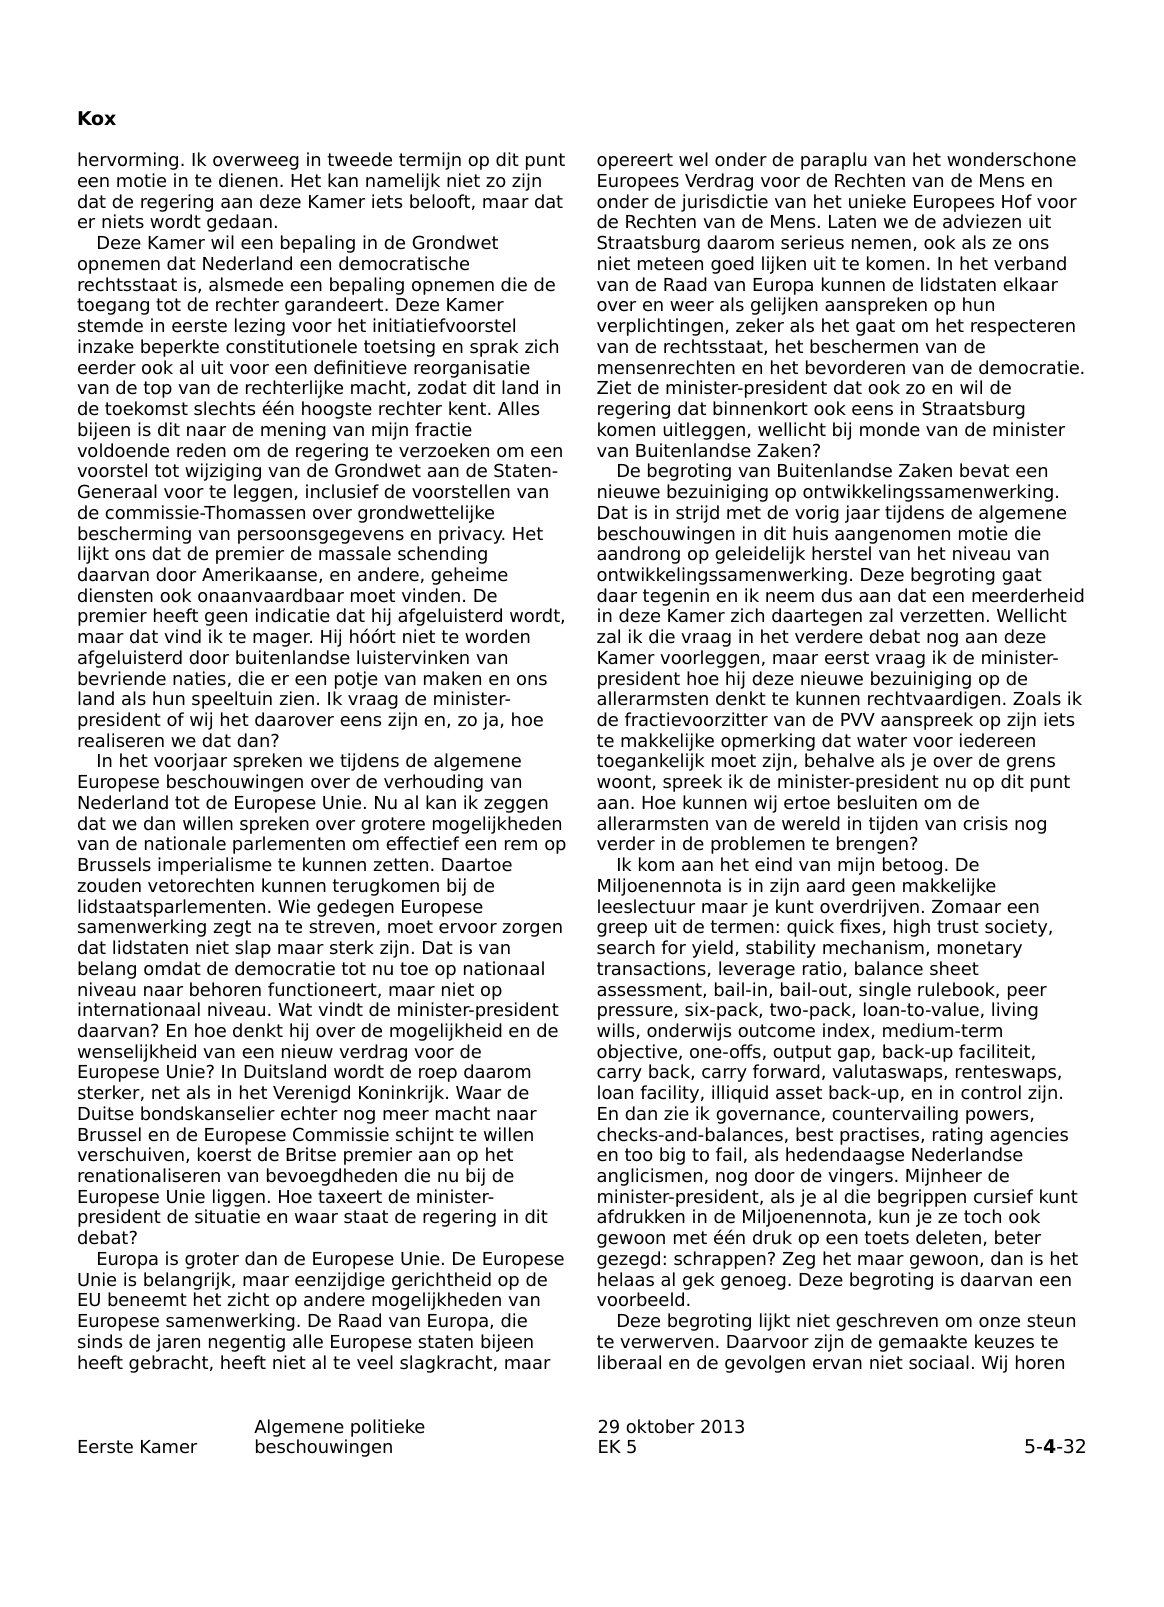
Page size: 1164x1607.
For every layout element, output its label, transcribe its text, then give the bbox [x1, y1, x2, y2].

text hervorming. Ik overweeg in tweede termijn op dit punt een motie in te dienen. Het kan namelijk niet zo zijn dat de regering aan deze Kamer iets belooft, maar dat er niets wordt gedaan. [77, 150, 567, 233]
text In het voorjaar spreken we tijdens de algemene Europese beschouwingen over de verhouding van Nederland tot de Europese Unie. Nu al kan ik zeggen dat we dan willen spreken over grotere mogelijkheden van de nationale parlementen om effectief een rem op Brussels imperialisme te kunnen zetten. Daartoe zouden vetorechten kunnen terugkomen bij de lidstaatsparlementen. Wie gedegen Europese samenwerking zegt na te streven, moet ervoor zorgen dat lidstaten niet slap maar sterk zijn. Dat is van belang omdat de democratie tot nu toe op nationaal niveau naar behoren functioneert, maar niet op internationaal niveau. Wat vindt de minister-president daarvan? En hoe denkt hij over de mogelijkheid en de wenselijkheid van een nieuw verdrag voor de Europese Unie? In Duitsland wordt de roep daarom sterker, net als in het Verenigd Koninkrijk. Waar de Duitse bondskanselier echter nog meer macht naar Brussel en de Europese Commissie schijnt te willen verschuiven, koerst de Britse premier aan op het renationaliseren van bevoegdheden die nu bij de Europese Unie liggen. Hoe taxeert de minister-president de situatie en waar staat de regering in dit debat? [77, 751, 567, 1249]
text Deze Kamer wil een bepaling in de Grondwet opnemen dat Nederland een democratische rechtsstaat is, alsmede een bepaling opnemen die de toegang tot de rechter garandeert. Deze Kamer stemde in eerste lezing voor het initiatiefvoorstel inzake beperkte constitutionele toetsing en sprak zich eerder ook al uit voor een definitieve reorganisatie van de top van de rechterlijke macht, zodat dit land in de toekomst slechts één hoogste rechter kent. Alles bijeen is dit naar de mening van mijn fractie voldoende reden om de regering te verzoeken om een voorstel tot wijziging van de Grondwet aan de Staten-Generaal voor te leggen, inclusief de voorstellen van de commissie-Thomassen over grondwettelijke bescherming van persoonsgegevens en privacy. Het lijkt ons dat de premier de massale schending daarvan door Amerikaanse, en andere, geheime diensten ook onaanvaardbaar moet vinden. De premier heeft geen indicatie dat hij afgeluisterd wordt, maar dat vind ik te mager. Hij hóórt niet te worden afgeluisterd door buitenlandse luistervinken van bevriende naties, die er een potje van maken en ons land als hun speeltuin zien. Ik vraag de minister-president of wij het daarover eens zijn en, zo ja, hoe realiseren we dat dan? [77, 233, 567, 751]
text Ik kom aan het eind van mijn betoog. De Miljoenennota is in zijn aard geen makkelijke leeslectuur maar je kunt overdrijven. Zomaar een greep uit de termen: quick fixes, high trust society, search for yield, stability mechanism, monetary transactions, leverage ratio, balance sheet assessment, bail-in, bail-out, single rulebook, peer pressure, six-pack, two-pack, loan-to-value, living wills, onderwijs outcome index, medium-term objective, one-offs, output gap, back-up faciliteit, carry back, carry forward, valutaswaps, renteswaps, loan facility, illiquid asset back-up, en in control zijn. En dan zie ik governance, countervailing powers, checks-and-balances, best practises, rating agencies en too big to fail, als hedendaagse Nederlandse anglicismen, nog door de vingers. Mijnheer de minister-president, als je al die begrippen cursief kunt afdrukken in de Miljoenennota, kun je ze toch ook gewoon met één druk op een toets deleten, beter gezegd: schrappen? Zeg het maar gewoon, dan is het helaas al gek genoeg. Deze begroting is daarvan een voorbeeld. [596, 855, 1087, 1311]
text Europa is groter dan de Europese Unie. De Europese Unie is belangrijk, maar eenzijdige gerichtheid op de EU beneemt het zicht op andere mogelijkheden van Europese samenwerking. De Raad van Europa, die sinds de jaren negentig alle Europese staten bijeen heeft gebracht, heeft niet al te veel slagkracht, maar [77, 1249, 567, 1373]
text opereert wel onder de paraplu van het wonderschone Europees Verdrag voor de Rechten van de Mens en onder de jurisdictie van het unieke Europees Hof voor de Rechten van de Mens. Laten we de adviezen uit Straatsburg daarom serieus nemen, ook als ze ons niet meteen goed lijken uit te komen. In het verband van de Raad van Europa kunnen de lidstaten elkaar over en weer als gelijken aanspreken op hun verplichtingen, zeker als het gaat om het respecteren van de rechtsstaat, het beschermen van de mensenrechten en het bevorderen van de democratie. Ziet de minister-president dat ook zo en wil de regering dat binnenkort ook eens in Straatsburg komen uitleggen, wellicht bij monde van de minister van Buitenlandse Zaken? [596, 150, 1087, 461]
text De begroting van Buitenlandse Zaken bevat een nieuwe bezuiniging op ontwikkelingssamenwerking. Dat is in strijd met de vorig jaar tijdens de algemene beschouwingen in dit huis aangenomen motie die aandrong op geleidelijk herstel van het niveau van ontwikkelingssamenwerking. Deze begroting gaat daar tegenin en ik neem dus aan dat een meerderheid in deze Kamer zich daartegen zal verzetten. Wellicht zal ik die vraag in het verdere debat nog aan deze Kamer voorleggen, maar eerst vraag ik de minister-president hoe hij deze nieuwe bezuiniging op de allerarmsten denkt te kunnen rechtvaardigen. Zoals ik de fractievoorzitter van de PVV aanspreek op zijn iets te makkelijke opmerking dat water voor iedereen toegankelijk moet zijn, behalve als je over de grens woont, spreek ik de minister-president nu op dit punt aan. Hoe kunnen wij ertoe besluiten om de allerarmsten van de wereld in tijden van crisis nog verder in de problemen te brengen? [596, 461, 1087, 855]
text Deze begroting lijkt niet geschreven om onze steun te verwerven. Daarvoor zijn de gemaakte keuzes te liberaal en de gevolgen ervan niet sociaal. Wij horen [596, 1311, 1087, 1373]
